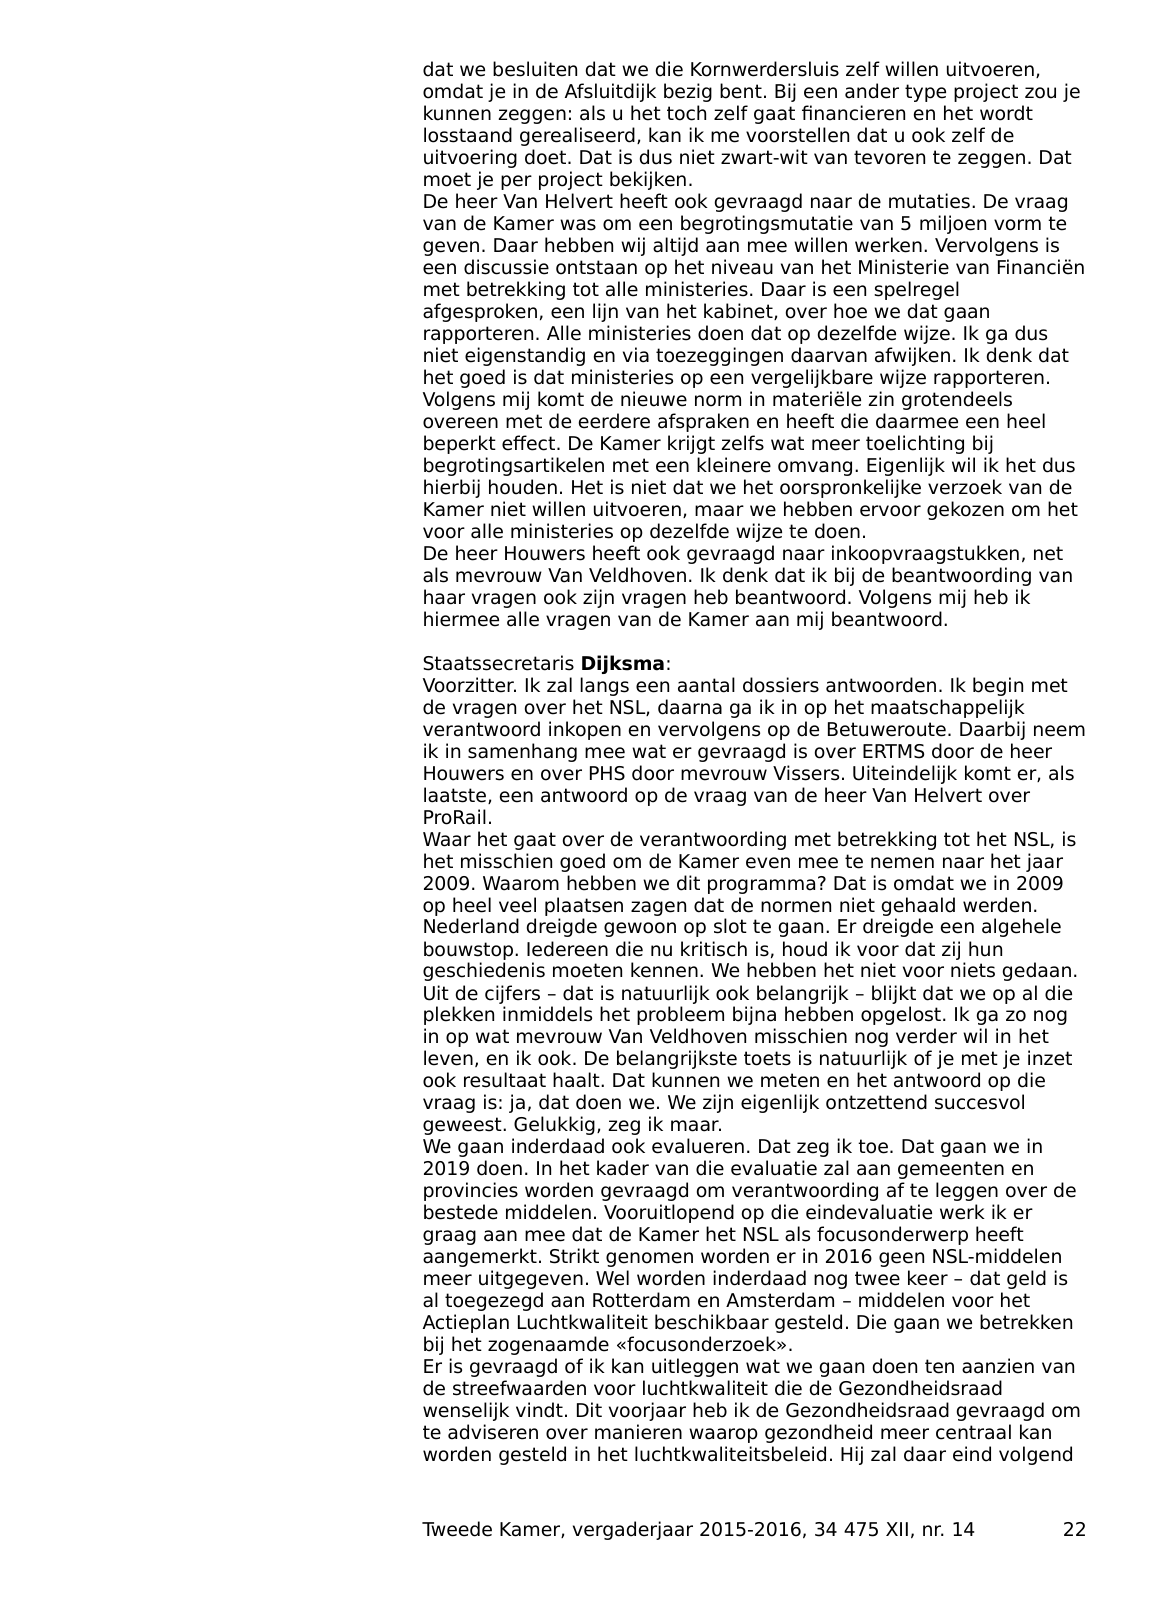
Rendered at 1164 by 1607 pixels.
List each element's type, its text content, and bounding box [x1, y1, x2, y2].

text De heer Houwers heeft ook gevraagd naar inkoopvraagstukken, net als mevrouw Van Veldhoven. Ik denk dat ik bij de beantwoording van haar vragen ook zijn vragen heb beantwoord. Volgens mij heb ik hiermee alle vragen van de Kamer aan mij beantwoord. [422, 543, 1087, 631]
text De heer Van Helvert heeft ook gevraagd naar de mutaties. De vraag van de Kamer was om een begrotingsmutatie van 5 miljoen vorm te geven. Daar hebben wij altijd aan mee willen werken. Vervolgens is een discussie ontstaan op het niveau van het Ministerie van Financiën met betrekking tot alle ministeries. Daar is een spelregel afgesproken, een lijn van het kabinet, over hoe we dat gaan rapporteren. Alle ministeries doen dat op dezelfde wijze. Ik ga dus niet eigenstandig en via toezeggingen daarvan afwijken. Ik denk dat het goed is dat ministeries op een vergelijkbare wijze rapporteren. Volgens mij komt de nieuwe norm in materiële zin grotendeels overeen met de eerdere afspraken en heeft die daarmee een heel beperkt effect. De Kamer krijgt zelfs wat meer toelichting bij begrotingsartikelen met een kleinere omvang. Eigenlijk wil ik het dus hierbij houden. Het is niet dat we het oorspronkelijke verzoek van de Kamer niet willen uitvoeren, maar we hebben ervoor gekozen om het voor alle ministeries op dezelfde wijze te doen. [422, 191, 1087, 543]
text Er is gevraagd of ik kan uitleggen wat we gaan doen ten aanzien van de streefwaarden voor luchtkwaliteit die de Gezondheidsraad wenselijk vindt. Dit voorjaar heb ik de Gezondheidsraad gevraagd om te adviseren over manieren waarop gezondheid meer centraal kan worden gesteld in het luchtkwaliteitsbeleid. Hij zal daar eind volgend [422, 1356, 1087, 1466]
text Waar het gaat over de verantwoording met betrekking tot het NSL, is het misschien goed om de Kamer even mee te nemen naar het jaar 2009. Waarom hebben we dit programma? Dat is omdat we in 2009 op heel veel plaatsen zagen dat de normen niet gehaald werden. Nederland dreigde gewoon op slot te gaan. Er dreigde een algehele bouwstop. Iedereen die nu kritisch is, houd ik voor dat zij hun geschiedenis moeten kennen. We hebben het niet voor niets gedaan. Uit de cijfers – dat is natuurlijk ook belangrijk – blijkt dat we op al die plekken inmiddels het probleem bijna hebben opgelost. Ik ga zo nog in op wat mevrouw Van Veldhoven misschien nog verder wil in het leven, en ik ook. De belangrijkste toets is natuurlijk of je met je inzet ook resultaat haalt. Dat kunnen we meten en het antwoord op die vraag is: ja, dat doen we. We zijn eigenlijk ontzettend succesvol geweest. Gelukkig, zeg ik maar. [422, 828, 1087, 1136]
text dat we besluiten dat we die Kornwerdersluis zelf willen uitvoeren, omdat je in de Afsluitdijk bezig bent. Bij een ander type project zou je kunnen zeggen: als u het toch zelf gaat financieren en het wordt losstaand gerealiseerd, kan ik me voorstellen dat u ook zelf de uitvoering doet. Dat is dus niet zwart-wit van tevoren te zeggen. Dat moet je per project bekijken. [422, 59, 1087, 191]
text We gaan inderdaad ook evalueren. Dat zeg ik toe. Dat gaan we in 2019 doen. In het kader van die evaluatie zal aan gemeenten en provincies worden gevraagd om verantwoording af te leggen over de bestede middelen. Vooruitlopend op die eindevaluatie werk ik er graag aan mee dat de Kamer het NSL als focusonderwerp heeft aangemerkt. Strikt genomen worden er in 2016 geen NSL-middelen meer uitgegeven. Wel worden inderdaad nog twee keer – dat geld is al toegezegd aan Rotterdam en Amsterdam – middelen voor het Actieplan Luchtkwaliteit beschikbaar gesteld. Die gaan we betrekken bij het zogenaamde «focusonderzoek». [422, 1136, 1087, 1356]
text Voorzitter. Ik zal langs een aantal dossiers antwoorden. Ik begin met de vragen over het NSL, daarna ga ik in op het maatschappelijk verantwoord inkopen en vervolgens op de Betuweroute. Daarbij neem ik in samenhang mee wat er gevraagd is over ERTMS door de heer Houwers en over PHS door mevrouw Vissers. Uiteindelijk komt er, als laatste, een antwoord op de vraag van de heer Van Helvert over ProRail. [422, 675, 1087, 828]
text Staatssecretaris Dijksma: [422, 653, 1087, 675]
